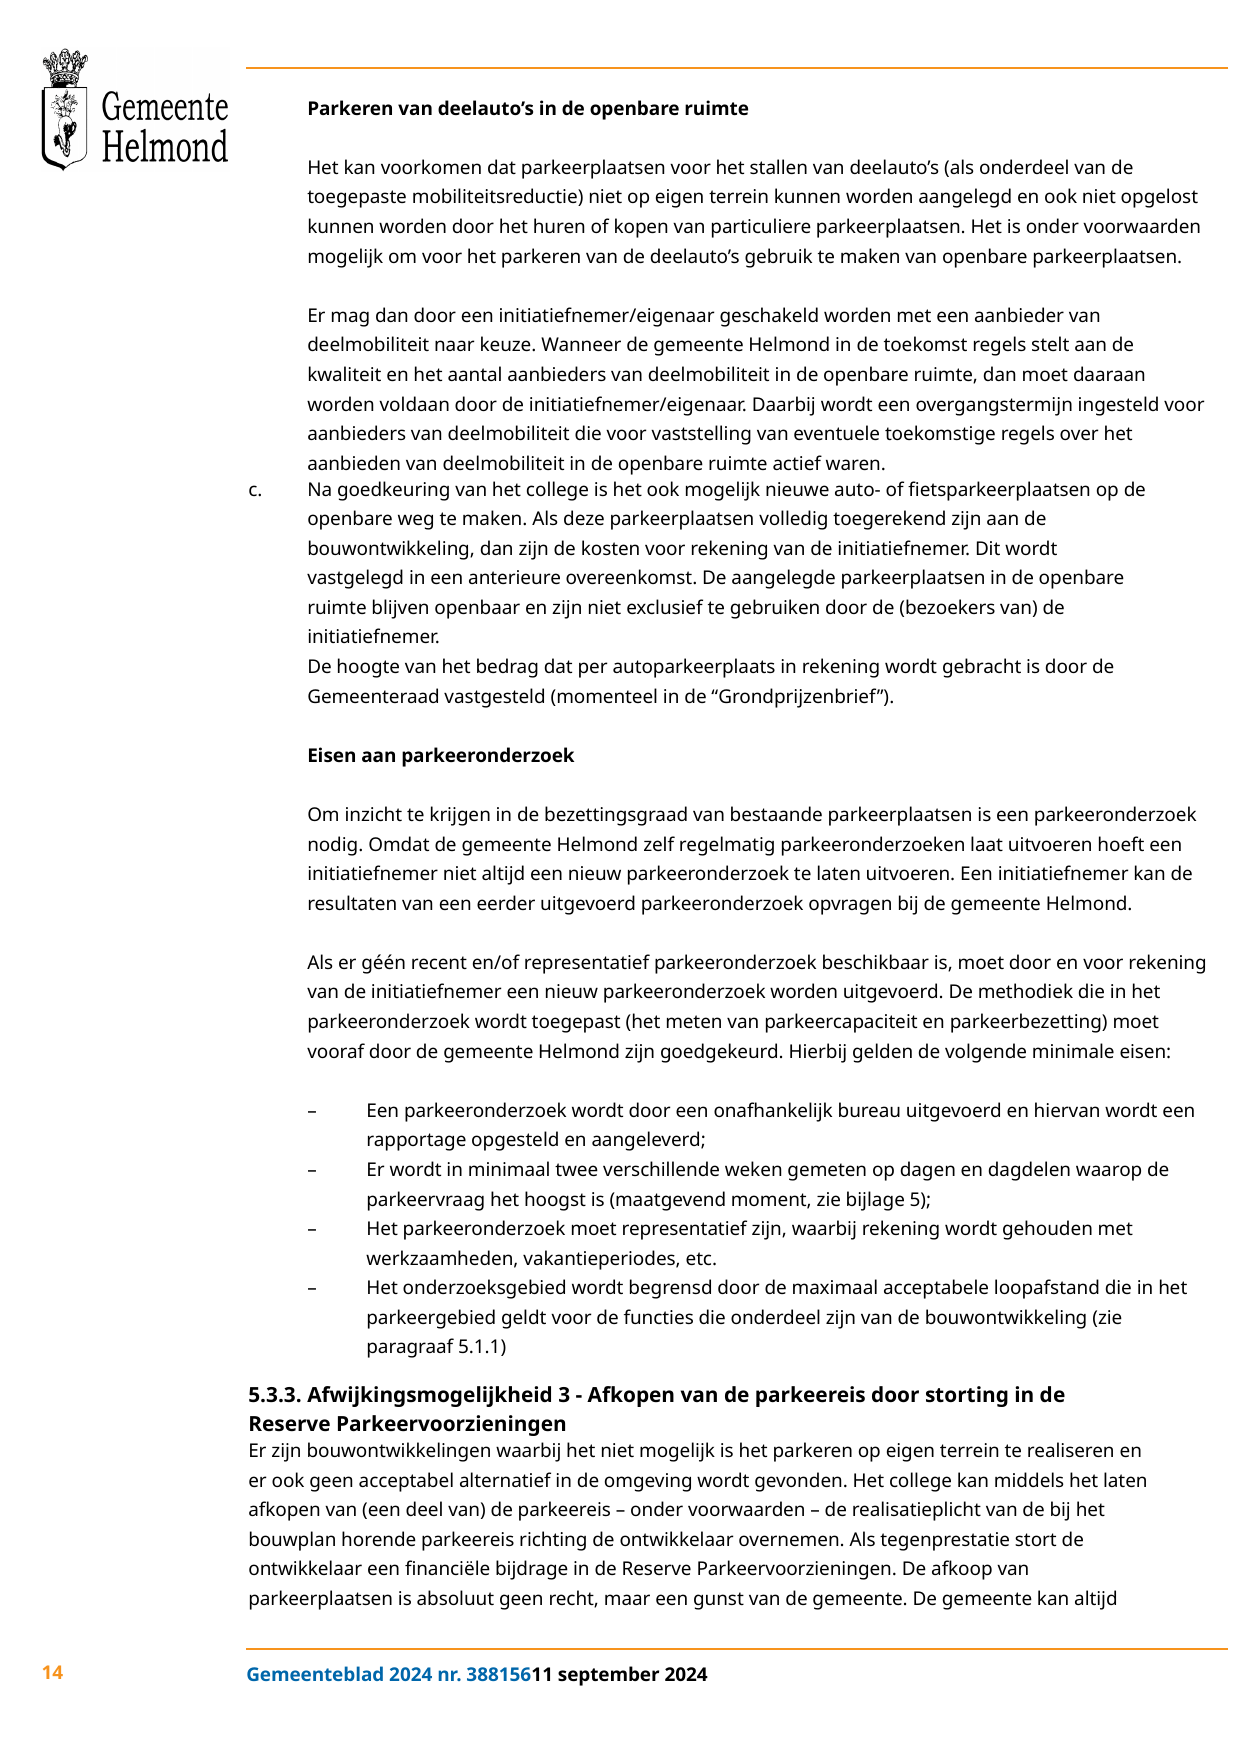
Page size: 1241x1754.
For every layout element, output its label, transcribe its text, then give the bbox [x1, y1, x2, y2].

text 5.3.3. Afwijkingsmogelijkheid 3 - Afkopen van de parkeereis door storting in de Reserve Parkeervoorzieningen [248, 1380, 1152, 1437]
table_header Parkeren van deelauto’s in de openbare ruimte Het kan voorkomen dat parkeerplaatsen voor het stallen van deelauto’s (als onderdeel van de toegepaste mobiliteitsreductie) niet op eigen terrein kunnen worden aangelegd en ook niet opgelost kunnen worden door het huren of kopen van particuliere parkeerplaatsen. Het is onder voorwaarden mogelijk om voor het parkeren van de deelauto’s gebruik te maken van openbare parkeerplaatsen. Er mag dan door een initiatiefnemer/eigenaar geschakeld worden met een aanbieder van deelmobiliteit naar keuze. Wanneer de gemeente Helmond in de toekomst regels stelt aan de kwaliteit en het aantal aanbieders van deelmobiliteit in de openbare ruimte, dan moet daaraan worden voldaan door de initiatiefnemer/eigenaar. Daarbij wordt een overgangstermijn ingesteld voor aanbieders van deelmobiliteit die voor vaststelling van eventuele toekomstige regels over het aanbieden van deelmobiliteit in de openbare ruimte actief waren. [307, 95, 1211, 476]
list Na goedkeuring van het college is het ook mogelijk nieuwe auto- of fietsparkeerplaatsen op de openbare weg te maken. Als deze parkeerplaatsen volledig toegerekend zijn aan de bouwontwikkeling, dan zijn de kosten voor rekening van de initiatiefnemer. Dit wordt vastgelegd in een anterieure overeenkomst. De aangelegde parkeerplaatsen in de openbare ruimte blijven openbaar en zijn niet exclusief te gebruiken door de (bezoekers van) de initiatiefnemer. [248, 476, 1152, 649]
text Er zijn bouwontwikkelingen waarbij het niet mogelijk is het parkeren op eigen terrein te realiseren en er ook geen acceptabel alternatief in de omgeving wordt gevonden. Het college kan middels het laten afkopen van (een deel van) de parkeereis – onder voorwaarden – de realisatieplicht van de bij het bouwplan horende parkeereis richting de ontwikkelaar overnemen. Als tegenprestatie stort de ontwikkelaar een financiële bijdrage in de Reserve Parkeervoorzieningen. De afkoop van parkeerplaatsen is absoluut geen recht, maar een gunst van de gemeente. De gemeente kan altijd [248, 1437, 1152, 1611]
picture [41, 47, 231, 172]
table_header Eisen aan parkeeronderzoek Om inzicht te krijgen in de bezettingsgraad van bestaande parkeerplaatsen is een parkeeronderzoek nodig. Omdat de gemeente Helmond zelf regelmatig parkeeronderzoeken laat uitvoeren hoeft een initiatiefnemer niet altijd een nieuw parkeeronderzoek te laten uitvoeren. Een initiatiefnemer kan de resultaten van een eerder uitgevoerd parkeeronderzoek opvragen bij de gemeente Helmond. Als er géén recent en/of representatief parkeeronderzoek beschikbaar is, moet door en voor rekening van de initiatiefnemer een nieuw parkeeronderzoek worden uitgevoerd. De methodiek die in het parkeeronderzoek wordt toegepast (het meten van parkeercapaciteit en parkeerbezetting) moet vooraf door de gemeente Helmond zijn goedgekeurd. Hierbij gelden de volgende minimale eisen: Een parkeeronderzoek wordt door een onafhankelijk bureau uitgevoerd en hiervan wordt een rapportage opgesteld en aangeleverd; Er wordt in minimaal twee verschillende weken gemeten op dagen en dagdelen waarop de parkeervraag het hoogst is (maatgevend moment, zie bijlage 5); Het parkeeronderzoek moet representatief zijn, waarbij rekening wordt gehouden met werkzaamheden, vakantieperiodes, etc. Het onderzoeksgebied wordt begrensd door de maximaal acceptabele loopafstand die in het parkeergebied geldt voor de functies die onderdeel zijn van de bouwontwikkeling (zie paragraaf 5.1.1) [307, 742, 1211, 1359]
list De hoogte van het bedrag dat per autoparkeerplaats in rekening wordt gebracht is door de Gemeenteraad vastgesteld (momenteel in de “Grondprijzenbrief”). [248, 653, 1152, 708]
